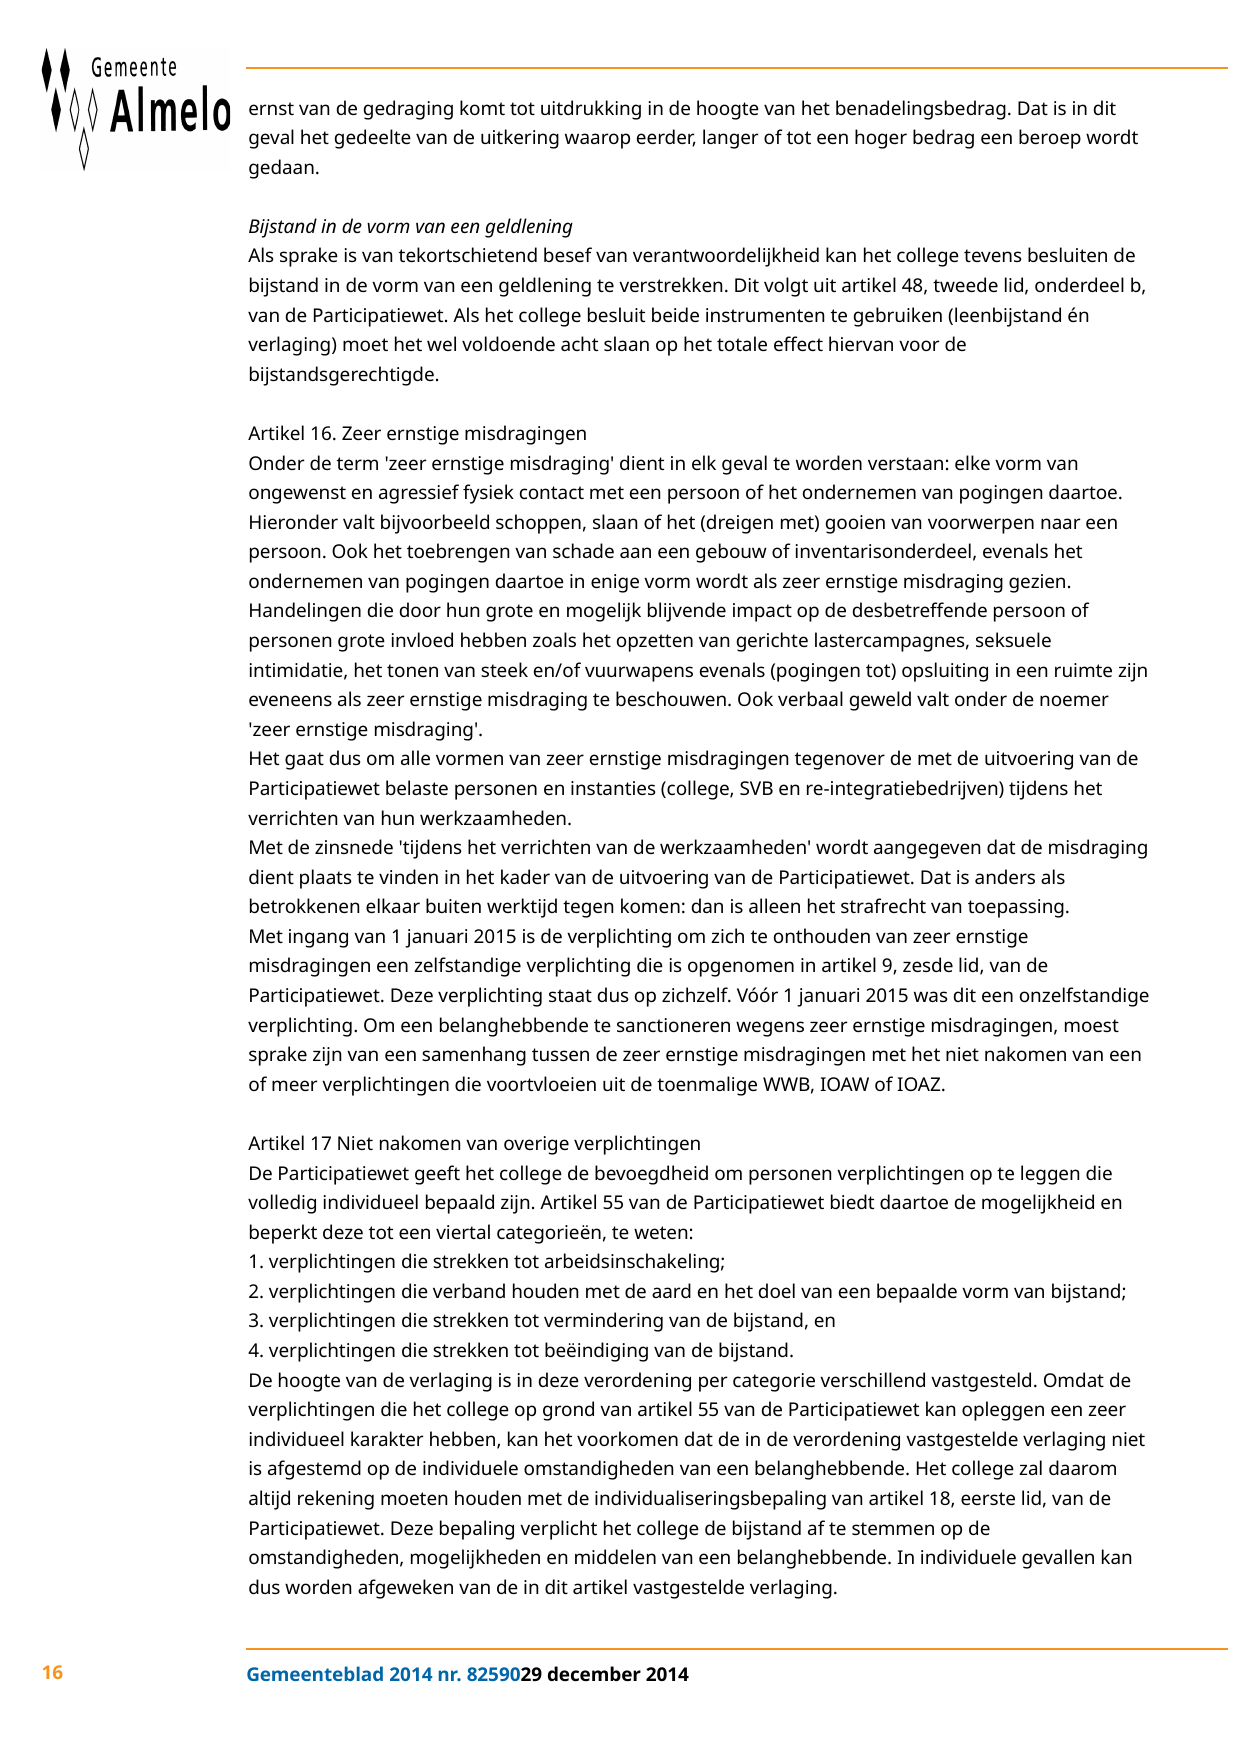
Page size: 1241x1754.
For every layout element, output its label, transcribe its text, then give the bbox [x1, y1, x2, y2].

text 1. verplichtingen die strekken tot arbeidsinschakeling; [248, 1248, 1152, 1274]
text Met de zinsnede 'tijdens het verrichten van de werkzaamheden' wordt aangegeven dat de misdraging dient plaats te vinden in het kader van de uitvoering van de Participatiewet. Dat is anders als betrokkenen elkaar buiten werktijd tegen komen: dan is alleen het strafrecht van toepassing. [248, 834, 1152, 919]
text 4. verplichtingen die strekken tot beëindiging van de bijstand. [248, 1337, 1152, 1363]
text 2. verplichtingen die verband houden met de aard en het doel van een bepaalde vorm van bijstand; [248, 1278, 1152, 1304]
text Artikel 17 Niet nakomen van overige verplichtingen [248, 1130, 1152, 1156]
text ernst van de gedraging komt tot uitdrukking in de hoogte van het benadelingsbedrag. Dat is in dit geval het gedeelte van de uitkering waarop eerder, langer of tot een hoger bedrag een beroep wordt gedaan. [248, 95, 1152, 180]
picture [41, 47, 231, 172]
text 3. verplichtingen die strekken tot vermindering van de bijstand, en [248, 1308, 1152, 1333]
text Onder de term 'zeer ernstige misdraging' dient in elk geval te worden verstaan: elke vorm van ongewenst en agressief fysiek contact met een persoon of het ondernemen van pogingen daartoe. Hieronder valt bijvoorbeeld schoppen, slaan of het (dreigen met) gooien van voorwerpen naar een persoon. Ook het toebrengen van schade aan een gebouw of inventarisonderdeel, evenals het ondernemen van pogingen daartoe in enige vorm wordt als zeer ernstige misdraging gezien. Handelingen die door hun grote en mogelijk blijvende impact op de desbetreffende persoon of personen grote invloed hebben zoals het opzetten van gerichte lastercampagnes, seksuele intimidatie, het tonen van steek en/of vuurwapens evenals (pogingen tot) opsluiting in een ruimte zijn eveneens als zeer ernstige misdraging te beschouwen. Ook verbaal geweld valt onder de noemer 'zeer ernstige misdraging'. [248, 450, 1152, 742]
text Het gaat dus om alle vormen van zeer ernstige misdragingen tegenover de met de uitvoering van de Participatiewet belaste personen en instanties (college, SVB en re-integratiebedrijven) tijdens het verrichten van hun werkzaamheden. [248, 746, 1152, 831]
text Als sprake is van tekortschietend besef van verantwoordelijkheid kan het college tevens besluiten de bijstand in de vorm van een geldlening te verstrekken. Dit volgt uit artikel 48, tweede lid, onderdeel b, van de Participatiewet. Als het college besluit beide instrumenten te gebruiken (leenbijstand én verlaging) moet het wel voldoende acht slaan op het totale effect hiervan voor de bijstandsgerechtigde. [248, 243, 1152, 387]
text Artikel 16. Zeer ernstige misdragingen [248, 420, 1152, 446]
text De hoogte van de verlaging is in deze verordening per categorie verschillend vastgesteld. Omdat de verplichtingen die het college op grond van artikel 55 van de Participatiewet kan opleggen een zeer individueel karakter hebben, kan het voorkomen dat de in de verordening vastgestelde verlaging niet is afgestemd op de individuele omstandigheden van een belanghebbende. Het college zal daarom altijd rekening moeten houden met de individualiseringsbepaling van artikel 18, eerste lid, van de Participatiewet. Deze bepaling verplicht het college de bijstand af te stemmen op de omstandigheden, mogelijkheden en middelen van een belanghebbende. In individuele gevallen kan dus worden afgeweken van de in dit artikel vastgestelde verlaging. [248, 1367, 1152, 1600]
text De Participatiewet geeft het college de bevoegdheid om personen verplichtingen op te leggen die volledig individueel bepaald zijn. Artikel 55 van de Participatiewet biedt daartoe de mogelijkheid en beperkt deze tot een viertal categorieën, te weten: [248, 1160, 1152, 1245]
text Met ingang van 1 januari 2015 is de verplichting om zich te onthouden van zeer ernstige misdragingen een zelfstandige verplichting die is opgenomen in artikel 9, zesde lid, van de Participatiewet. Deze verplichting staat dus op zichzelf. Vóór 1 januari 2015 was dit een onzelfstandige verplichting. Om een belanghebbende te sanctioneren wegens zeer ernstige misdragingen, moest sprake zijn van een samenhang tussen de zeer ernstige misdragingen met het niet nakomen van een of meer verplichtingen die voortvloeien uit de toenmalige WWB, IOAW of IOAZ. [248, 923, 1152, 1097]
text Bijstand in de vorm van een geldlening [248, 213, 1152, 239]
